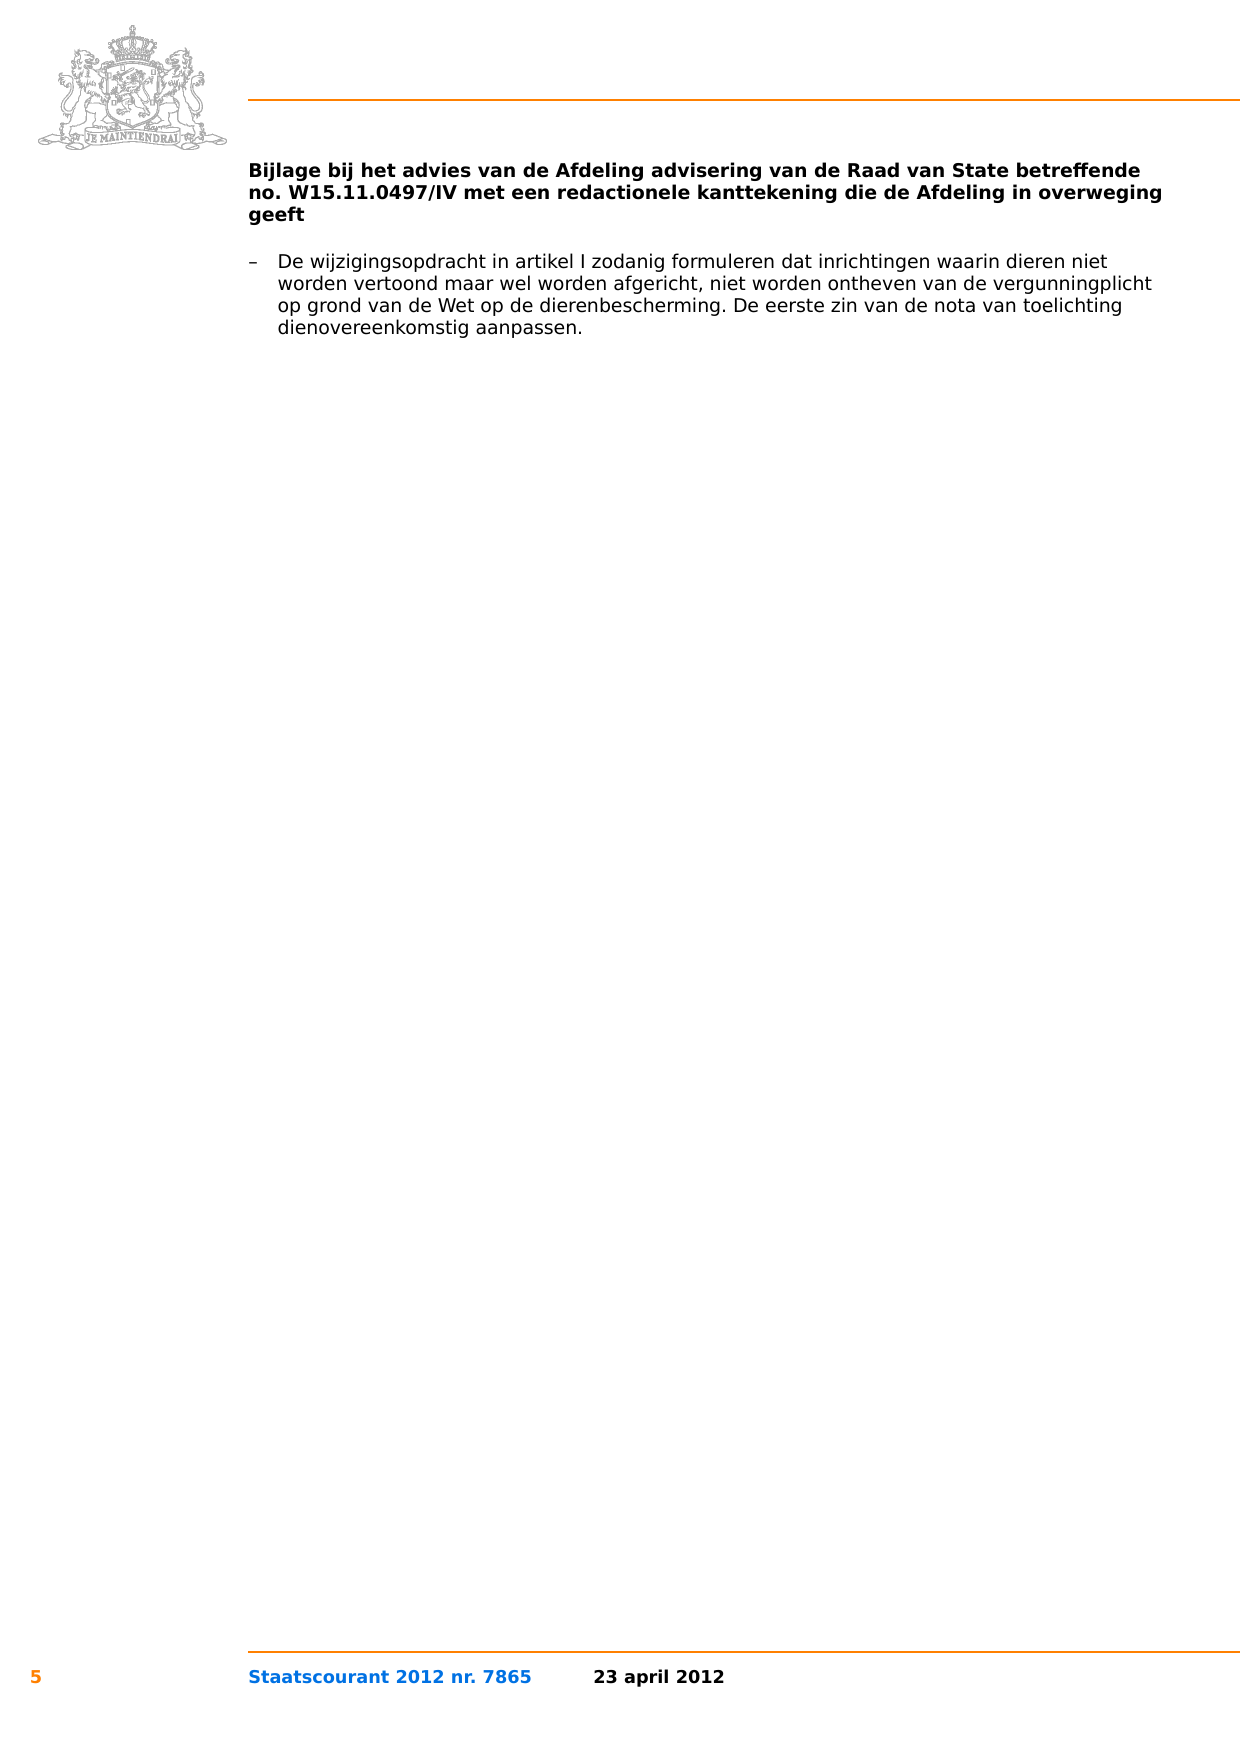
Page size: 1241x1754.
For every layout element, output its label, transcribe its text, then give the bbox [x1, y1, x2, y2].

picture [38, 25, 227, 150]
subtitle Bijlage bij het advies van de Afdeling advisering van de Raad van State betreffende no. W15.11.0497/IV met een redactionele kanttekening die de Afdeling in overweging geeft [248, 160, 1163, 226]
text – De wijzigingsopdracht in artikel I zodanig formuleren dat inrichtingen waarin dieren niet worden vertoond maar wel worden afgericht, niet worden ontheven van de vergunningplicht op grond van de Wet op de dierenbescherming. De eerste zin van de nota van toelichting dienovereenkomstig aanpassen. [248, 251, 1163, 339]
